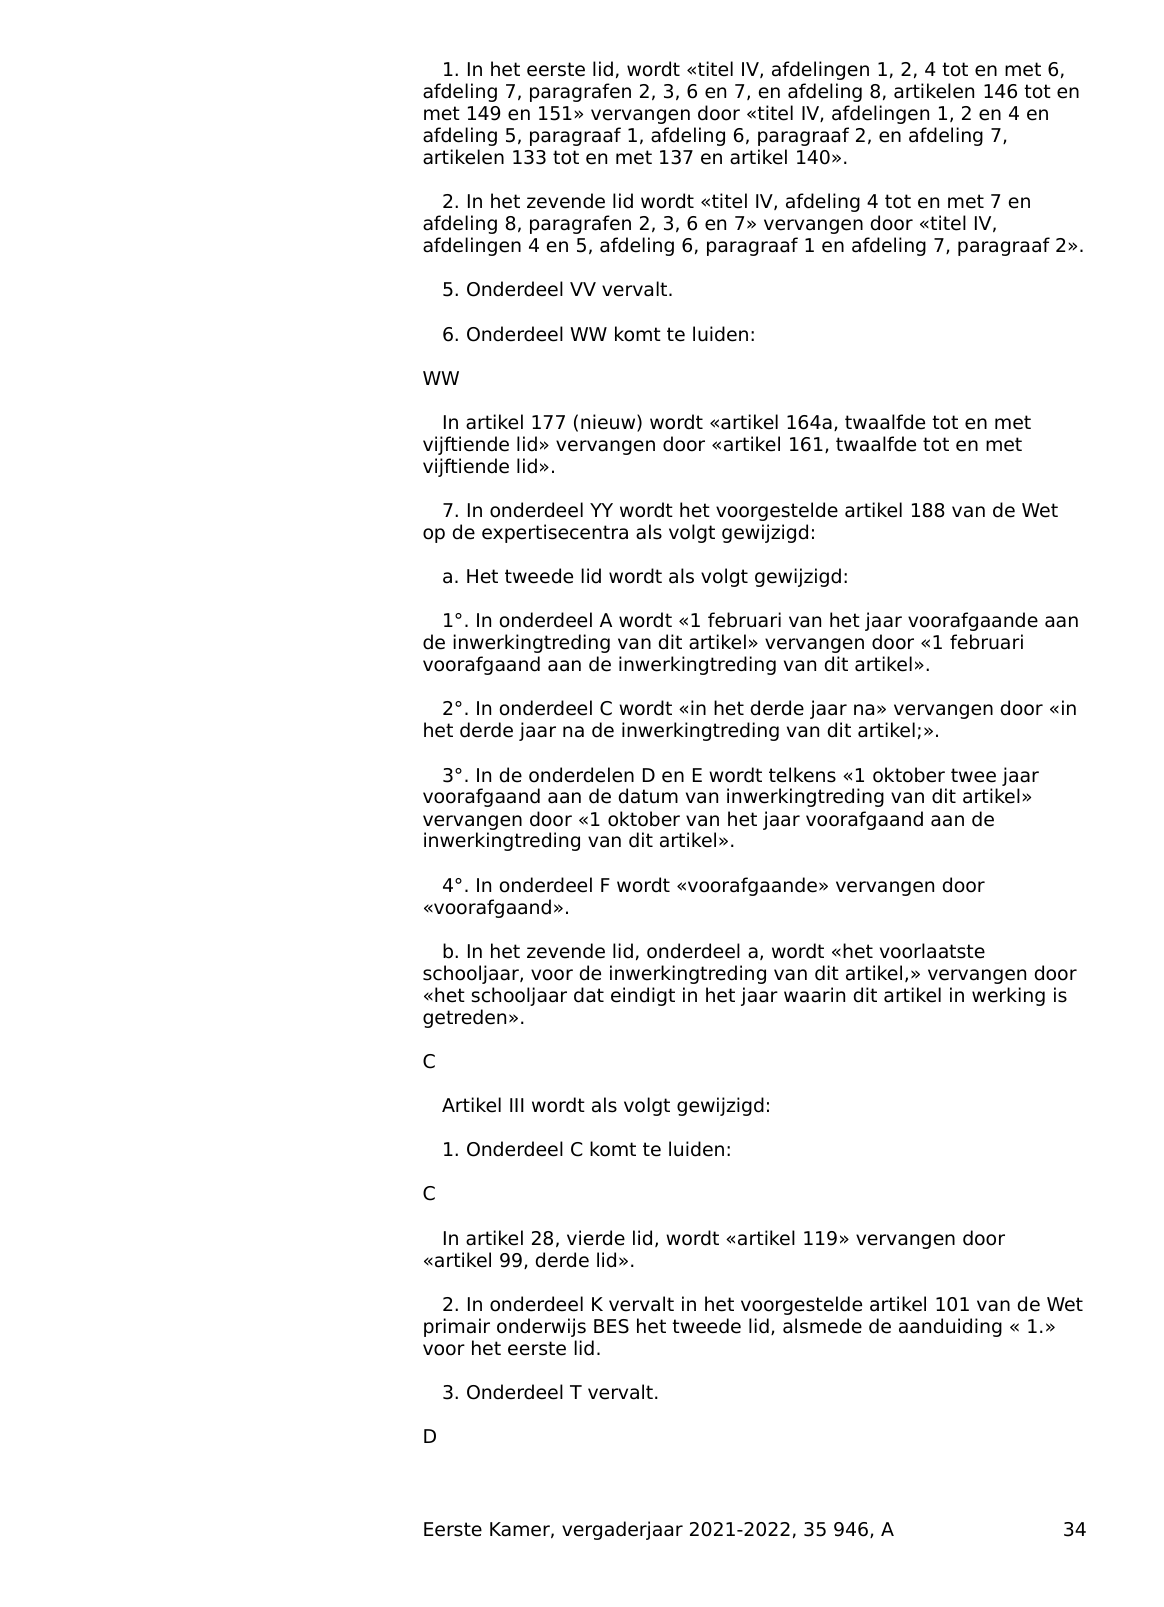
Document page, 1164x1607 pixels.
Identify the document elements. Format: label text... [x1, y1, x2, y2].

text 4°. In onderdeel F wordt «voorafgaande» vervangen door «voorafgaand». [422, 874, 1087, 918]
text C [422, 1183, 1087, 1205]
text 6. Onderdeel WW komt te luiden: [422, 323, 1087, 345]
text 1. Onderdeel C komt te luiden: [422, 1139, 1087, 1161]
text Artikel III wordt als volgt gewijzigd: [422, 1095, 1087, 1117]
text WW [422, 368, 1087, 389]
text D [422, 1426, 1087, 1448]
text 2. In onderdeel K vervalt in het voorgestelde artikel 101 van de Wet primair onderwijs BES het tweede lid, alsmede de aanduiding « 1.» voor het eerste lid. [422, 1294, 1087, 1359]
text 1. In het eerste lid, wordt «titel IV, afdelingen 1, 2, 4 tot en met 6, afdeling 7, paragrafen 2, 3, 6 en 7, en afdeling 8, artikelen 146 tot en met 149 en 151» vervangen door «titel IV, afdelingen 1, 2 en 4 en afdeling 5, paragraaf 1, afdeling 6, paragraaf 2, en afdeling 7, artikelen 133 tot en met 137 en artikel 140». [422, 59, 1087, 169]
text 2°. In onderdeel C wordt «in het derde jaar na» vervangen door «in het derde jaar na de inwerkingtreding van dit artikel;». [422, 698, 1087, 742]
text 1°. In onderdeel A wordt «1 februari van het jaar voorafgaande aan de inwerkingtreding van dit artikel» vervangen door «1 februari voorafgaand aan de inwerkingtreding van dit artikel». [422, 610, 1087, 676]
text 3. Onderdeel T vervalt. [422, 1382, 1087, 1404]
text C [422, 1051, 1087, 1073]
text 3°. In de onderdelen D en E wordt telkens «1 oktober twee jaar voorafgaand aan de datum van inwerkingtreding van dit artikel» vervangen door «1 oktober van het jaar voorafgaand aan de inwerkingtreding van dit artikel». [422, 764, 1087, 852]
text a. Het tweede lid wordt als volgt gewijzigd: [422, 566, 1087, 588]
text b. In het zevende lid, onderdeel a, wordt «het voorlaatste schooljaar, voor de inwerkingtreding van dit artikel,» vervangen door «het schooljaar dat eindigt in het jaar waarin dit artikel in werking is getreden». [422, 941, 1087, 1029]
text 5. Onderdeel VV vervalt. [422, 279, 1087, 301]
text In artikel 177 (nieuw) wordt «artikel 164a, twaalfde tot en met vijftiende lid» vervangen door «artikel 161, twaalfde tot en met vijftiende lid». [422, 412, 1087, 478]
text In artikel 28, vierde lid, wordt «artikel 119» vervangen door «artikel 99, derde lid». [422, 1227, 1087, 1271]
text 2. In het zevende lid wordt «titel IV, afdeling 4 tot en met 7 en afdeling 8, paragrafen 2, 3, 6 en 7» vervangen door «titel IV, afdelingen 4 en 5, afdeling 6, paragraaf 1 en afdeling 7, paragraaf 2». [422, 191, 1087, 257]
text 7. In onderdeel YY wordt het voorgestelde artikel 188 van de Wet op de expertisecentra als volgt gewijzigd: [422, 500, 1087, 544]
